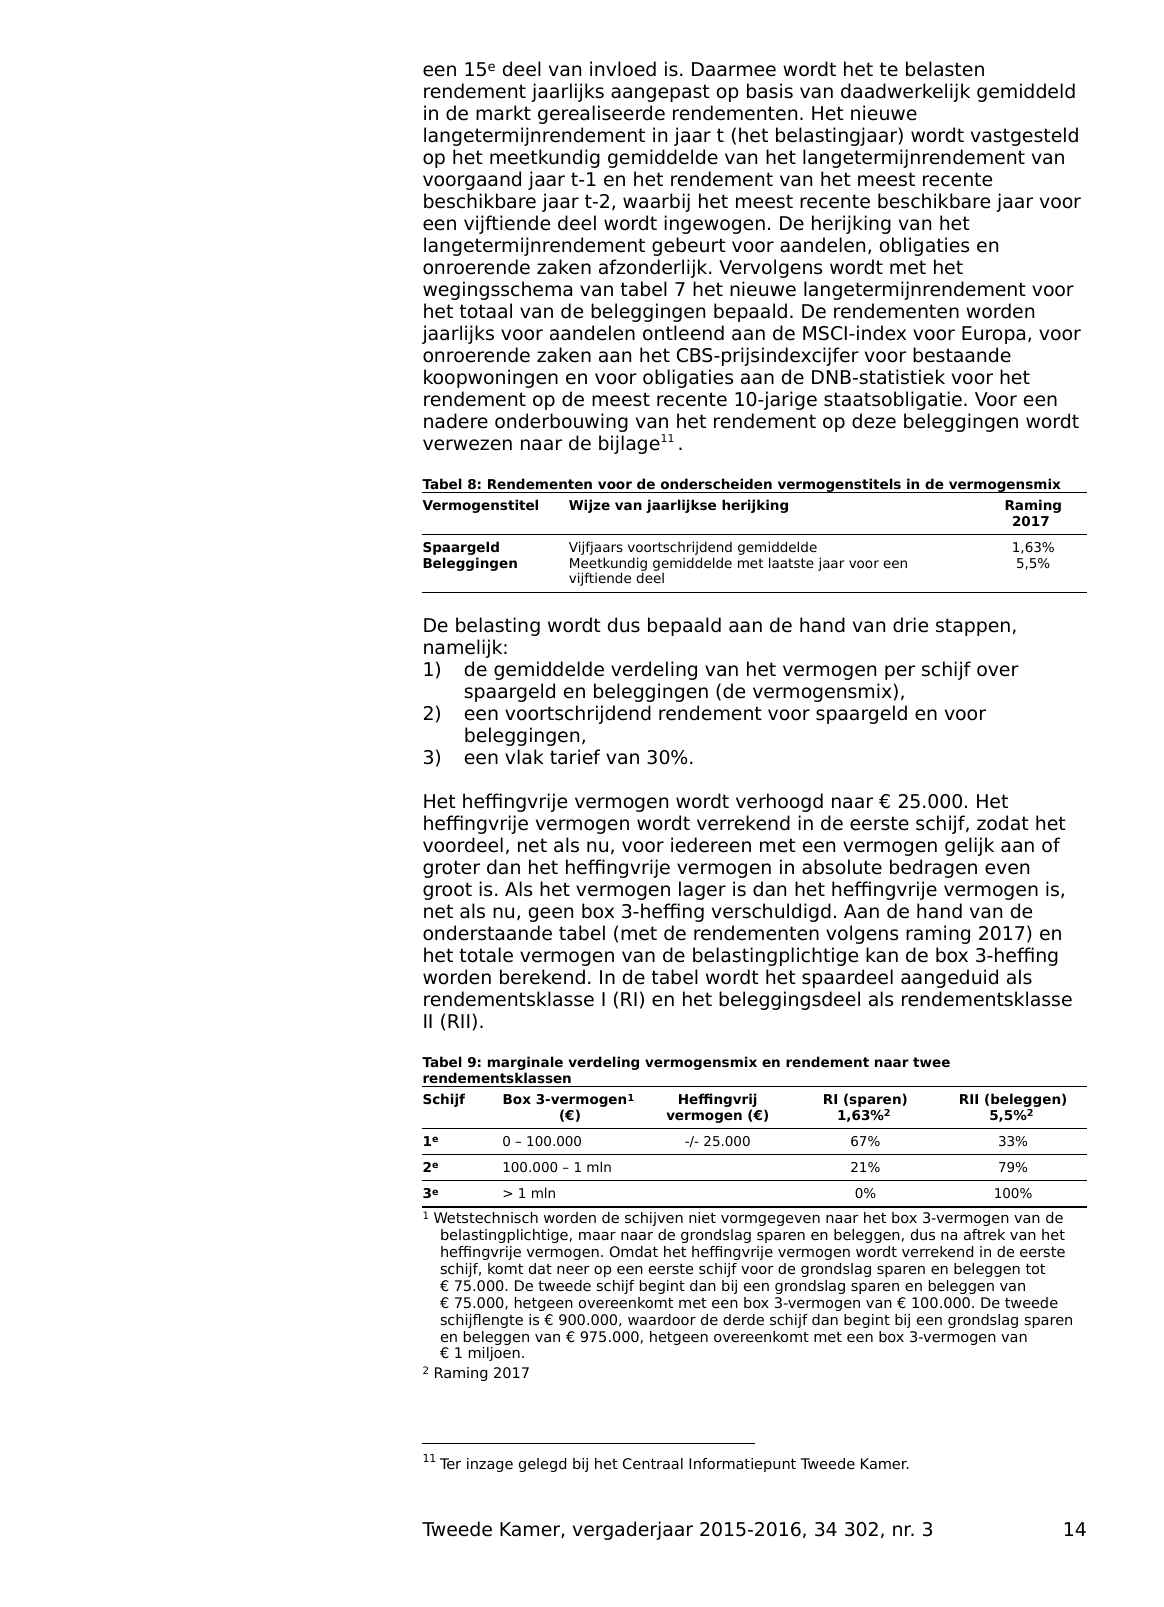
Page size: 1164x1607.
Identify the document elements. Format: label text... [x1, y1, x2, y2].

table_cell [644, 1155, 791, 1180]
text Het heffingvrije vermogen wordt verhoogd naar € 25.000. Het heffingvrije vermogen wordt verrekend in de eerste schijf, zodat het voordeel, net als nu, voor iedereen met een vermogen gelijk aan of groter dan het heffingvrije vermogen in absolute bedragen even groot is. Als het vermogen lager is dan het heffingvrije vermogen is, net als nu, geen box 3-heffing verschuldigd. Aan de hand van de onderstaande tabel (met de rendementen volgens raming 2017) en het totale vermogen van de belastingplichtige kan de box 3-heffing worden berekend. In de tabel wordt het spaardeel aangeduid als rendementsklasse I (RI) en het beleggingsdeel als rendementsklasse II (RII). [422, 791, 1087, 1033]
text 2) een voortschrijdend rendement voor spaargeld en voor beleggingen, [422, 703, 1087, 747]
table_cell RI (sparen) 1,63%2 [791, 1087, 939, 1128]
table_cell 67% [791, 1129, 939, 1154]
text een 15e deel van invloed is. Daarmee wordt het te belasten rendement jaarlijks aangepast op basis van daadwerkelijk gemiddeld in de markt gerealiseerde rendementen. Het nieuwe langetermijnrendement in jaar t (het belastingjaar) wordt vastgesteld op het meetkundig gemiddelde van het langetermijnrendement van voorgaand jaar t-1 en het rendement van het meest recente beschikbare jaar t-2, waarbij het meest recente beschikbare jaar voor een vijftiende deel wordt ingewogen. De herijking van het langetermijnrendement gebeurt voor aandelen, obligaties en onroerende zaken afzonderlijk. Vervolgens wordt met het wegingsschema van tabel 7 het nieuwe langetermijnrendement voor het totaal van de beleggingen bepaald. De rendementen worden jaarlijks voor aandelen ontleend aan de MSCI-index voor Europa, voor onroerende zaken aan het CBS-prijsindexcijfer voor bestaande koopwoningen en voor obligaties aan de DNB-statistiek voor het rendement op de meest recente 10-jarige staatsobligatie. Voor een nadere onderbouwing van het rendement op deze beleggingen wordt verwezen naar de bijlage. [422, 59, 1087, 455]
table_cell > 1 mln [496, 1181, 644, 1206]
table_cell 79% [939, 1155, 1087, 1180]
table_cell [644, 1181, 791, 1206]
text 3) een vlak tarief van 30%. [422, 747, 1087, 769]
table_cell Vermogenstitel [422, 493, 563, 534]
table_cell 100% [939, 1181, 1087, 1206]
table_cell 33% [939, 1129, 1087, 1154]
table_cell Box 3-vermogen1 (€) [496, 1087, 644, 1128]
table_cell Vijfjaars voortschrijdend gemiddelde [563, 535, 979, 556]
table_cell 5,5% [979, 556, 1087, 592]
text De belasting wordt dus bepaald aan de hand van drie stappen, namelijk: [422, 615, 1087, 659]
table_cell Spaargeld [422, 535, 563, 556]
table_cell Schijf [422, 1087, 496, 1128]
text 1) de gemiddelde verdeling van het vermogen per schijf over spaargeld en beleggingen (de vermogensmix), [422, 659, 1087, 703]
table_cell Raming 2017 [979, 493, 1087, 534]
table_cell 3e [422, 1181, 496, 1206]
table_header Tabel 8: Rendementen voor de onderscheiden vermogenstitels in de vermogensmix [422, 477, 1087, 492]
table_cell 0 – 100.000 [496, 1129, 644, 1154]
table_cell 1,63% [979, 535, 1087, 556]
table_cell Beleggingen [422, 556, 563, 592]
table_cell 100.000 – 1 mln [496, 1155, 644, 1180]
table_cell Heffingvrij vermogen (€) [644, 1087, 791, 1128]
table_cell Wijze van jaarlijkse herijking [563, 493, 979, 534]
table_cell 21% [791, 1155, 939, 1180]
table_cell 0% [791, 1181, 939, 1206]
table_cell Meetkundig gemiddelde met laatste jaar voor een vijftiende deel [563, 556, 979, 592]
table_cell 2e [422, 1155, 496, 1180]
table_cell -/- 25.000 [644, 1129, 791, 1154]
table_cell 1 Wetstechnisch worden de schijven niet vormgegeven naar het box 3-vermogen van de belastingplichtige, maar naar de grondslag sparen en beleggen, dus na aftrek van het heffingvrije vermogen. Omdat het heffingvrije vermogen wordt verrekend in de eerste schijf, komt dat neer op een eerste schijf voor de grondslag sparen en beleggen tot € 75.000. De tweede schijf begint dan bij een grondslag sparen en beleggen van € 75.000, hetgeen overeenkomt met een box 3-vermogen van € 100.000. De tweede schijflengte is € 900.000, waardoor de derde schijf dan begint bij een grondslag sparen en beleggen van € 975.000, hetgeen overeenkomt met een box 3-vermogen van € 1 miljoen. 2 Raming 2017 [422, 1208, 1087, 1382]
table_cell 1e [422, 1129, 496, 1154]
text Ter inzage gelegd bij het Centraal Informatiepunt Tweede Kamer. [422, 1452, 1087, 1474]
table_cell RII (beleggen) 5,5%2 [939, 1087, 1087, 1128]
table_header Tabel 9: marginale verdeling vermogensmix en rendement naar twee rendementsklassen [422, 1055, 1087, 1086]
